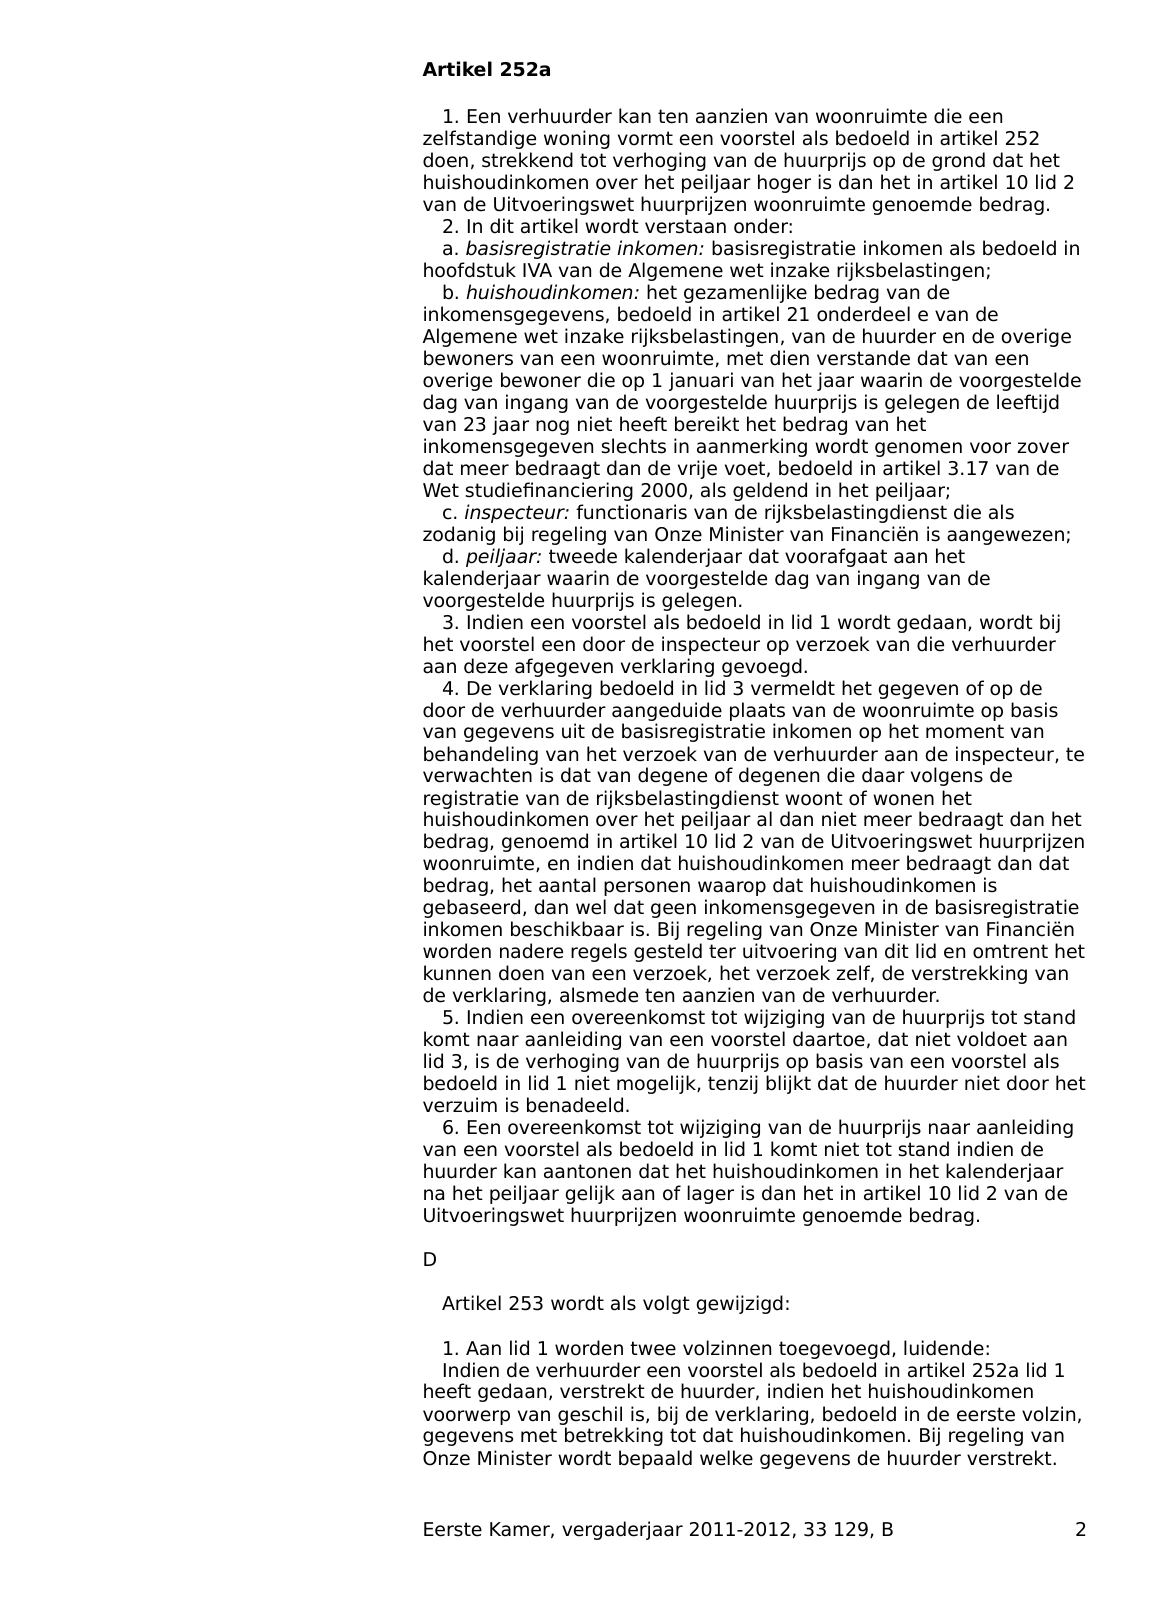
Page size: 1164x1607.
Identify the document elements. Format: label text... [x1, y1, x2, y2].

text 4. De verklaring bedoeld in lid 3 vermeldt het gegeven of op de door de verhuurder aangeduide plaats van de woonruimte op basis van gegevens uit de basisregistratie inkomen op het moment van behandeling van het verzoek van de verhuurder aan de inspecteur, te verwachten is dat van degene of degenen die daar volgens de registratie van de rijksbelastingdienst woont of wonen het huishoudinkomen over het peiljaar al dan niet meer bedraagt dan het bedrag, genoemd in artikel 10 lid 2 van de Uitvoeringswet huurprijzen woonruimte, en indien dat huishoudinkomen meer bedraagt dan dat bedrag, het aantal personen waarop dat huishoudinkomen is gebaseerd, dan wel dat geen inkomensgegeven in de basisregistratie inkomen beschikbaar is. Bij regeling van Onze Minister van Financiën worden nadere regels gesteld ter uitvoering van dit lid en omtrent het kunnen doen van een verzoek, het verzoek zelf, de verstrekking van de verklaring, alsmede ten aanzien van de verhuurder. [422, 677, 1087, 1007]
text b. huishoudinkomen: het gezamenlijke bedrag van de inkomensgegevens, bedoeld in artikel 21 onderdeel e van de Algemene wet inzake rijksbelastingen, van de huurder en de overige bewoners van een woonruimte, met dien verstande dat van een overige bewoner die op 1 januari van het jaar waarin de voorgestelde dag van ingang van de voorgestelde huurprijs is gelegen de leeftijd van 23 jaar nog niet heeft bereikt het bedrag van het inkomensgegeven slechts in aanmerking wordt genomen voor zover dat meer bedraagt dan de vrije voet, bedoeld in artikel 3.17 van de Wet studiefinanciering 2000, als geldend in het peiljaar; [422, 282, 1087, 502]
text c. inspecteur: functionaris van de rijksbelastingdienst die als zodanig bij regeling van Onze Minister van Financiën is aangewezen; [422, 502, 1087, 546]
text 1. Een verhuurder kan ten aanzien van woonruimte die een zelfstandige woning vormt een voorstel als bedoeld in artikel 252 doen, strekkend tot verhoging van de huurprijs op de grond dat het huishoudinkomen over het peiljaar hoger is dan het in artikel 10 lid 2 van de Uitvoeringswet huurprijzen woonruimte genoemde bedrag. [422, 106, 1087, 216]
text 2. In dit artikel wordt verstaan onder: [422, 216, 1087, 238]
text a. basisregistratie inkomen: basisregistratie inkomen als bedoeld in hoofdstuk IVA van de Algemene wet inzake rijksbelastingen; [422, 238, 1087, 282]
subtitle Artikel 252a [422, 59, 1087, 81]
text 3. Indien een voorstel als bedoeld in lid 1 wordt gedaan, wordt bij het voorstel een door de inspecteur op verzoek van die verhuurder aan deze afgegeven verklaring gevoegd. [422, 612, 1087, 677]
text 5. Indien een overeenkomst tot wijziging van de huurprijs tot stand komt naar aanleiding van een voorstel daartoe, dat niet voldoet aan lid 3, is de verhoging van de huurprijs op basis van een voorstel als bedoeld in lid 1 niet mogelijk, tenzij blijkt dat de huurder niet door het verzuim is benadeeld. [422, 1007, 1087, 1117]
text 6. Een overeenkomst tot wijziging van de huurprijs naar aanleiding van een voorstel als bedoeld in lid 1 komt niet tot stand indien de huurder kan aantonen dat het huishoudinkomen in het kalenderjaar na het peiljaar gelijk aan of lager is dan het in artikel 10 lid 2 van de Uitvoeringswet huurprijzen woonruimte genoemde bedrag. [422, 1117, 1087, 1227]
text d. peiljaar: tweede kalenderjaar dat voorafgaat aan het kalenderjaar waarin de voorgestelde dag van ingang van de voorgestelde huurprijs is gelegen. [422, 546, 1087, 612]
text 1. Aan lid 1 worden twee volzinnen toegevoegd, luidende: [422, 1337, 1087, 1359]
text D [422, 1249, 1087, 1271]
text Indien de verhuurder een voorstel als bedoeld in artikel 252a lid 1 heeft gedaan, verstrekt de huurder, indien het huishoudinkomen voorwerp van geschil is, bij de verklaring, bedoeld in de eerste volzin, gegevens met betrekking tot dat huishoudinkomen. Bij regeling van Onze Minister wordt bepaald welke gegevens de huurder verstrekt. [422, 1359, 1087, 1469]
text Artikel 253 wordt als volgt gewijzigd: [422, 1293, 1087, 1315]
